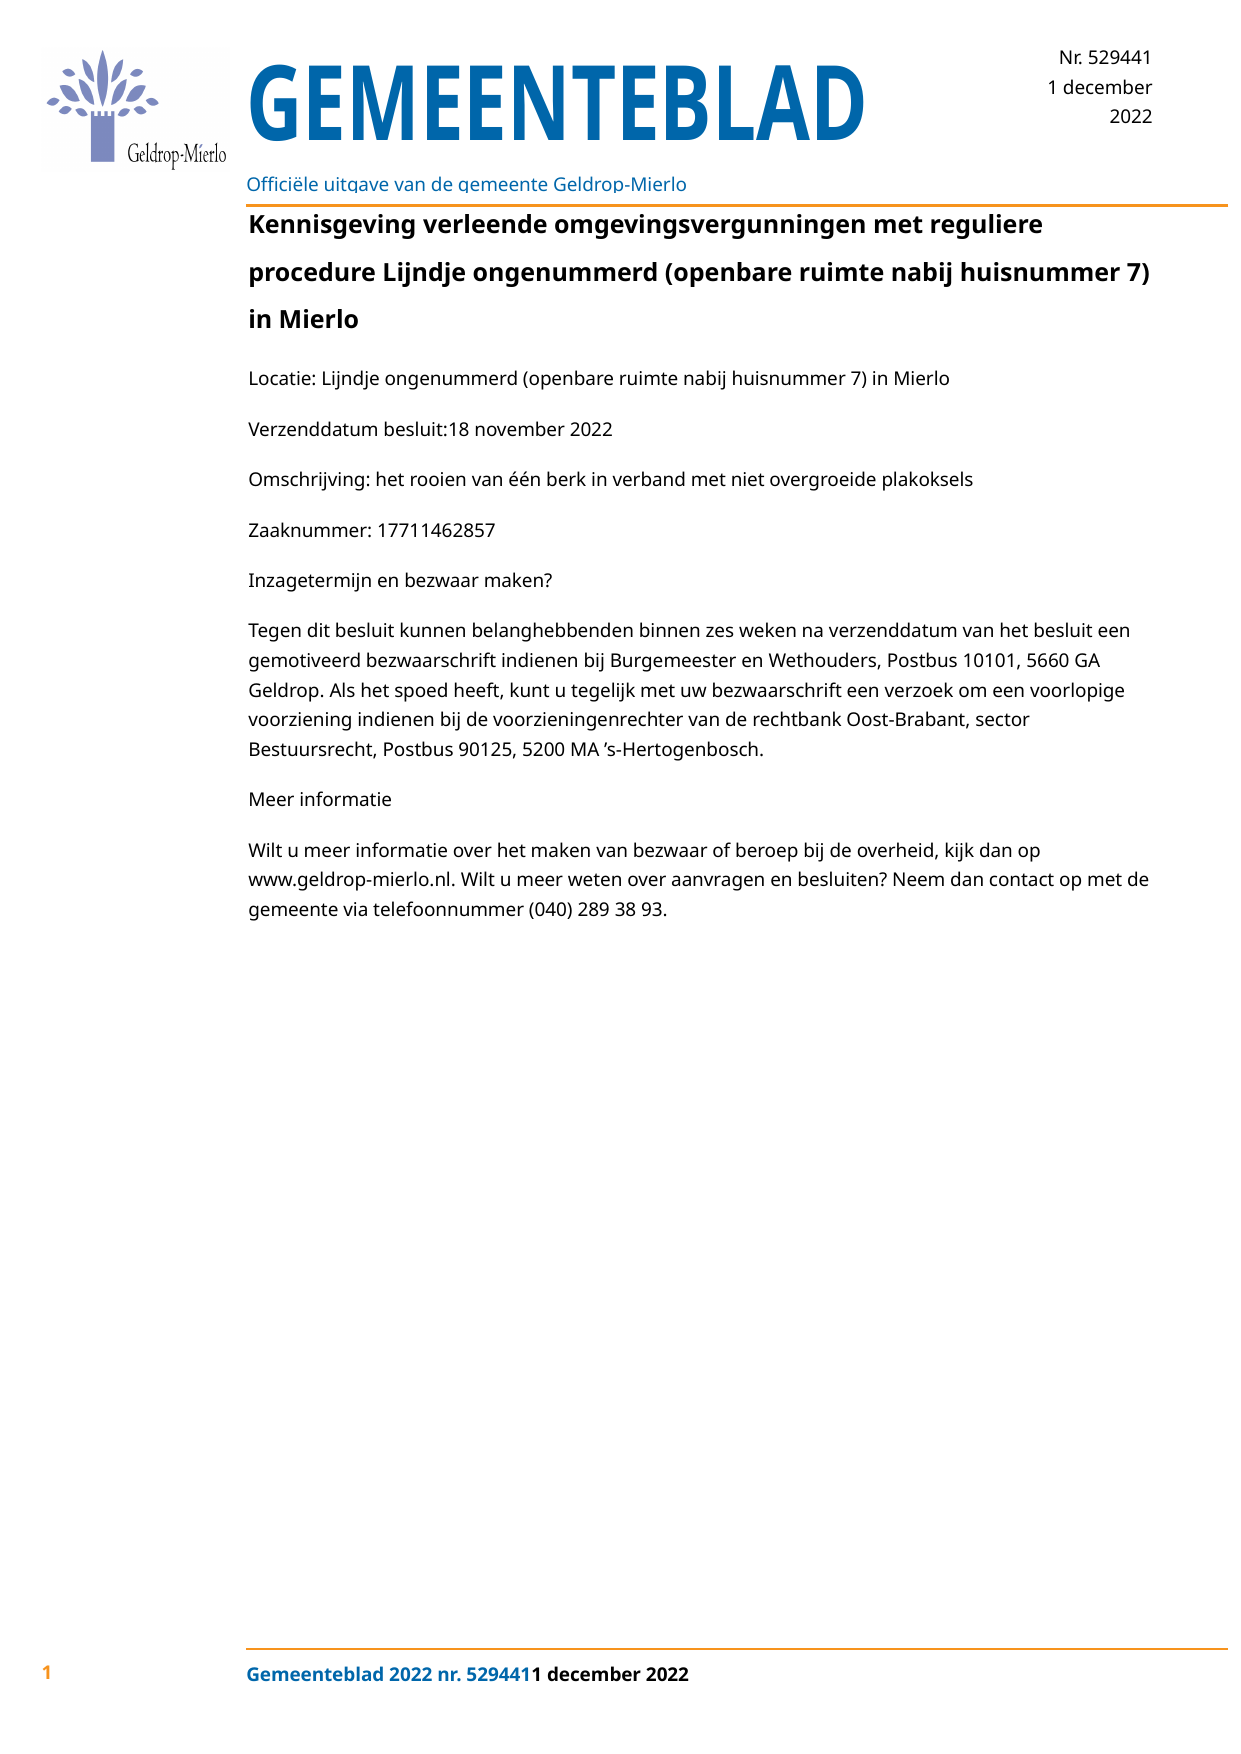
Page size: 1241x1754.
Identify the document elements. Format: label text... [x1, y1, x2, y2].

text Inzagetermijn en bezwaar maken? [248, 567, 1152, 593]
text Kennisgeving verleende omgevingsvergunningen met reguliere procedure Lijndje ongenummerd (openbare ruimte nabij huisnummer 7) in Mierlo [248, 207, 1152, 336]
text Omschrijving: het rooien van één berk in verband met niet overgroeide plakoksels [248, 466, 1152, 492]
text Tegen dit besluit kunnen belanghebbenden binnen zes weken na verzenddatum van het besluit een gemotiveerd bezwaarschrift indienen bij Burgemeester en Wethouders, Postbus 10101, 5660 GA Geldrop. Als het spoed heeft, kunt u tegelijk met uw bezwaarschrift een verzoek om een voorlopige voorziening indienen bij de voorzieningenrechter van de rechtbank Oost-Brabant, sector Bestuursrecht, Postbus 90125, 5200 MA ’s-Hertogenbosch. [248, 618, 1152, 762]
text Meer informatie [248, 786, 1152, 812]
text Zaaknummer: 17711462857 [248, 517, 1152, 542]
text Wilt u meer informatie over het maken van bezwaar of beroep bij de overheid, kijk dan op www.geldrop-mierlo.nl. Wilt u meer weten over aanvragen en besluiten? Neem dan contact op met de gemeente via telefoonnummer (040) 289 38 93. [248, 837, 1152, 922]
picture [41, 47, 231, 172]
text Verzenddatum besluit:18 november 2022 [248, 416, 1152, 442]
text Locatie: Lijndje ongenummerd (openbare ruimte nabij huisnummer 7) in Mierlo [248, 366, 1152, 391]
